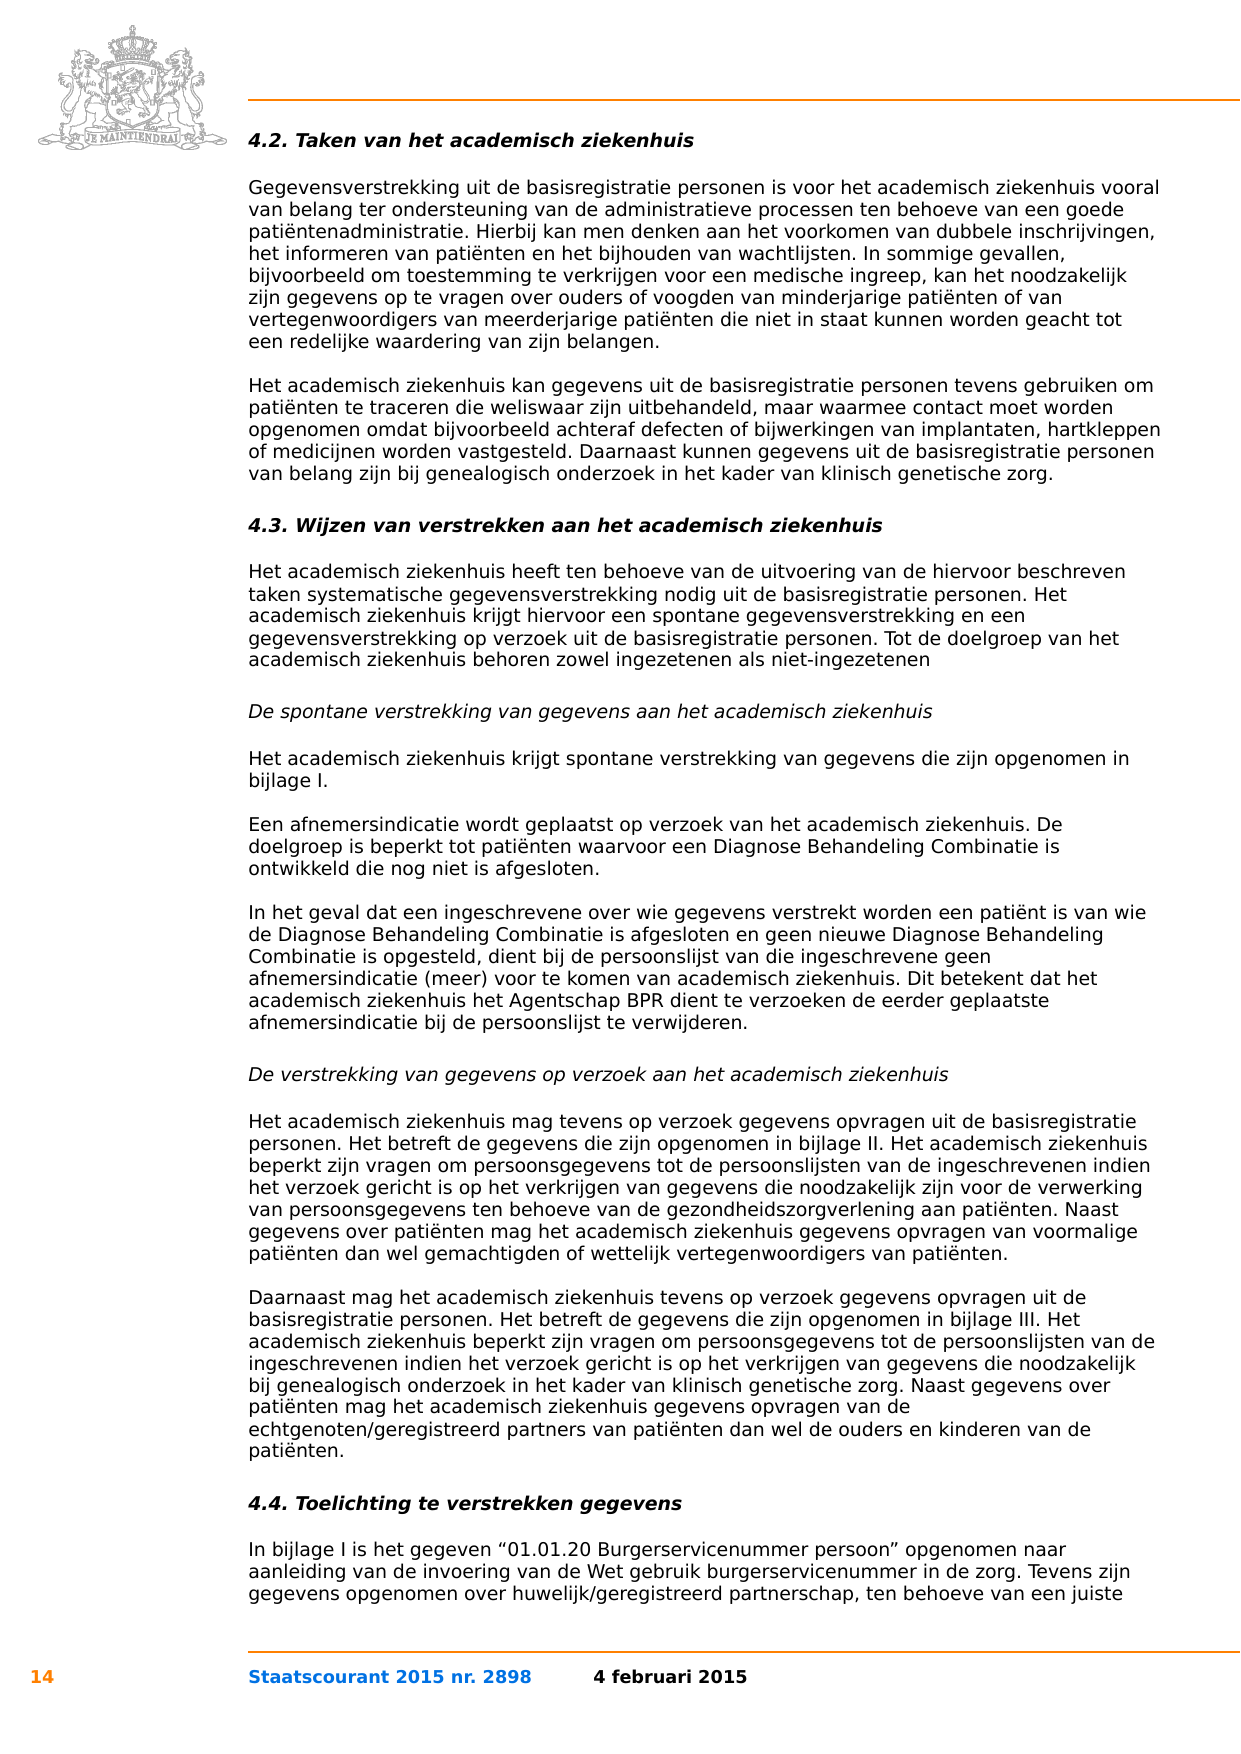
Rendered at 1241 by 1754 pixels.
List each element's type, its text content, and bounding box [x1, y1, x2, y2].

subtitle De verstrekking van gegevens op verzoek aan het academisch ziekenhuis [248, 1064, 1163, 1086]
text Het academisch ziekenhuis mag tevens op verzoek gegevens opvragen uit de basisregistratie personen. Het betreft de gegevens die zijn opgenomen in bijlage II. Het academisch ziekenhuis beperkt zijn vragen om persoonsgegevens tot de persoonslijsten van de ingeschrevenen indien het verzoek gericht is op het verkrijgen van gegevens die noodzakelijk zijn voor de verwerking van persoonsgegevens ten behoeve van de gezondheidszorgverlening aan patiënten. Naast gegevens over patiënten mag het academisch ziekenhuis gegevens opvragen van voormalige patiënten dan wel gemachtigden of wettelijk vertegenwoordigers van patiënten. [248, 1111, 1163, 1265]
subtitle 4.4. Toelichting te verstrekken gegevens [248, 1492, 1163, 1514]
text Daarnaast mag het academisch ziekenhuis tevens op verzoek gegevens opvragen uit de basisregistratie personen. Het betreft de gegevens die zijn opgenomen in bijlage III. Het academisch ziekenhuis beperkt zijn vragen om persoonsgegevens tot de persoonslijsten van de ingeschrevenen indien het verzoek gericht is op het verkrijgen van gegevens die noodzakelijk bij genealogisch onderzoek in het kader van klinisch genetische zorg. Naast gegevens over patiënten mag het academisch ziekenhuis gegevens opvragen van de echtgenoten/geregistreerd partners van patiënten dan wel de ouders en kinderen van de patiënten. [248, 1287, 1163, 1462]
text In bijlage I is het gegeven “01.01.20 Burgerservicenummer persoon” opgenomen naar aanleiding van de invoering van de Wet gebruik burgerservicenummer in de zorg. Tevens zijn gegevens opgenomen over huwelijk/geregistreerd partnerschap, ten behoeve van een juiste [248, 1539, 1163, 1605]
subtitle De spontane verstrekking van gegevens aan het academisch ziekenhuis [248, 701, 1163, 723]
text Het academisch ziekenhuis kan gegevens uit de basisregistratie personen tevens gebruiken om patiënten te traceren die weliswaar zijn uitbehandeld, maar waarmee contact moet worden opgenomen omdat bijvoorbeeld achteraf defecten of bijwerkingen van implantaten, hartkleppen of medicijnen worden vastgesteld. Daarnaast kunnen gegevens uit de basisregistratie personen van belang zijn bij genealogisch onderzoek in het kader van klinisch genetische zorg. [248, 374, 1163, 484]
subtitle 4.2. Taken van het academisch ziekenhuis [248, 130, 1163, 152]
text Het academisch ziekenhuis heeft ten behoeve van de uitvoering van de hiervoor beschreven taken systematische gegevensverstrekking nodig uit de basisregistratie personen. Het academisch ziekenhuis krijgt hiervoor een spontane gegevensverstrekking en een gegevensverstrekking op verzoek uit de basisregistratie personen. Tot de doelgroep van het academisch ziekenhuis behoren zowel ingezetenen als niet-ingezetenen [248, 561, 1163, 671]
text Gegevensverstrekking uit de basisregistratie personen is voor het academisch ziekenhuis vooral van belang ter ondersteuning van de administratieve processen ten behoeve van een goede patiëntenadministratie. Hierbij kan men denken aan het voorkomen van dubbele inschrijvingen, het informeren van patiënten en het bijhouden van wachtlijsten. In sommige gevallen, bijvoorbeeld om toestemming te verkrijgen voor een medische ingreep, kan het noodzakelijk zijn gegevens op te vragen over ouders of voogden van minderjarige patiënten of van vertegenwoordigers van meerderjarige patiënten die niet in staat kunnen worden geacht tot een redelijke waardering van zijn belangen. [248, 177, 1163, 353]
subtitle 4.3. Wijzen van verstrekken aan het academisch ziekenhuis [248, 514, 1163, 536]
picture [38, 25, 227, 150]
text Een afnemersindicatie wordt geplaatst op verzoek van het academisch ziekenhuis. De doelgroep is beperkt tot patiënten waarvoor een Diagnose Behandeling Combinatie is ontwikkeld die nog niet is afgesloten. [248, 814, 1163, 880]
text Het academisch ziekenhuis krijgt spontane verstrekking van gegevens die zijn opgenomen in bijlage I. [248, 748, 1163, 792]
text In het geval dat een ingeschrevene over wie gegevens verstrekt worden een patiënt is van wie de Diagnose Behandeling Combinatie is afgesloten en geen nieuwe Diagnose Behandeling Combinatie is opgesteld, dient bij de persoonslijst van die ingeschrevene geen afnemersindicatie (meer) voor te komen van academisch ziekenhuis. Dit betekent dat het academisch ziekenhuis het Agentschap BPR dient te verzoeken de eerder geplaatste afnemersindicatie bij de persoonslijst te verwijderen. [248, 902, 1163, 1034]
